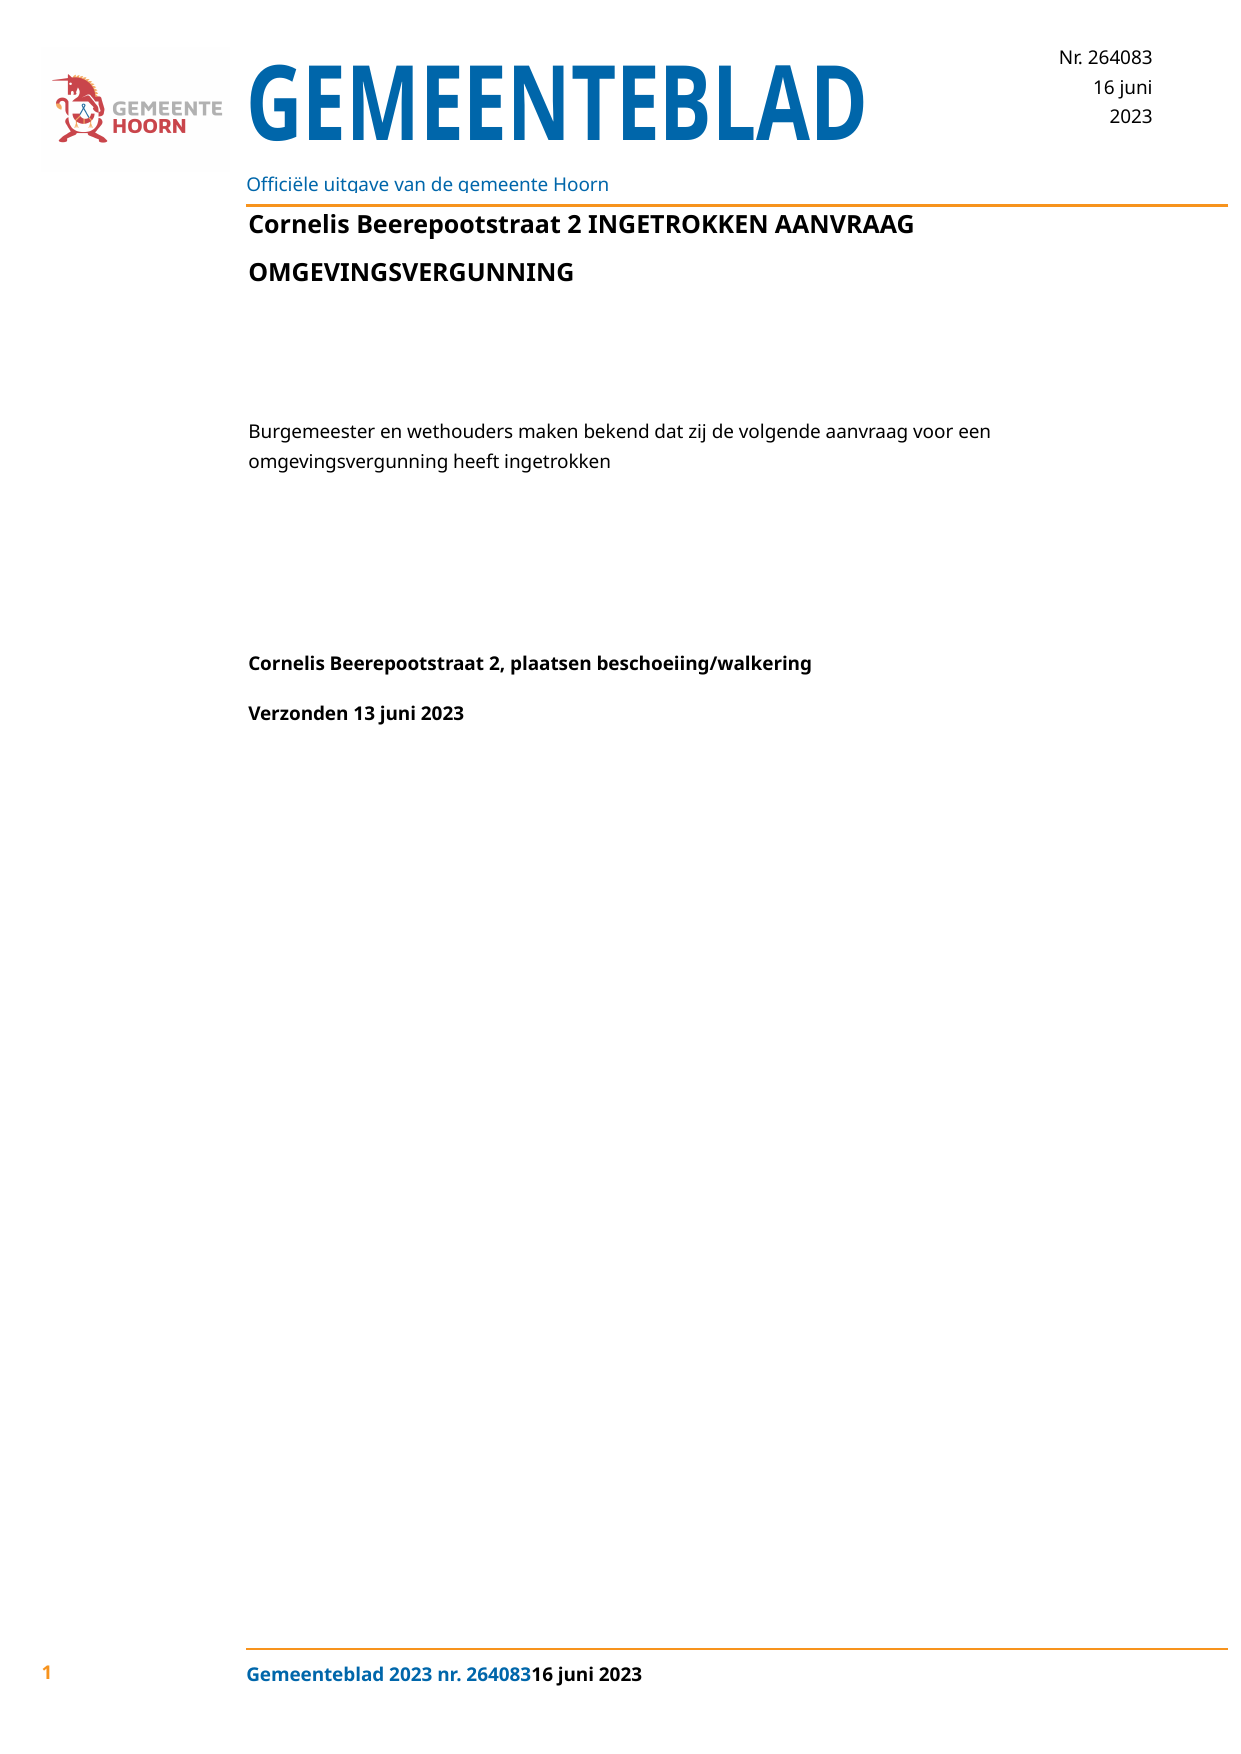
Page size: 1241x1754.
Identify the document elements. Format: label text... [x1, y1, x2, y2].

picture [41, 47, 231, 172]
text Cornelis Beerepootstraat 2, plaatsen beschoeiing/walkering [248, 650, 1152, 676]
text Verzonden 13 juni 2023 [248, 700, 1152, 726]
text Burgemeester en wethouders maken bekend dat zij de volgende aanvraag voor een omgevingsvergunning heeft ingetrokken [248, 419, 1152, 474]
text Cornelis Beerepootstraat 2 INGETROKKEN AANVRAAG OMGEVINGSVERGUNNING [248, 207, 1152, 288]
